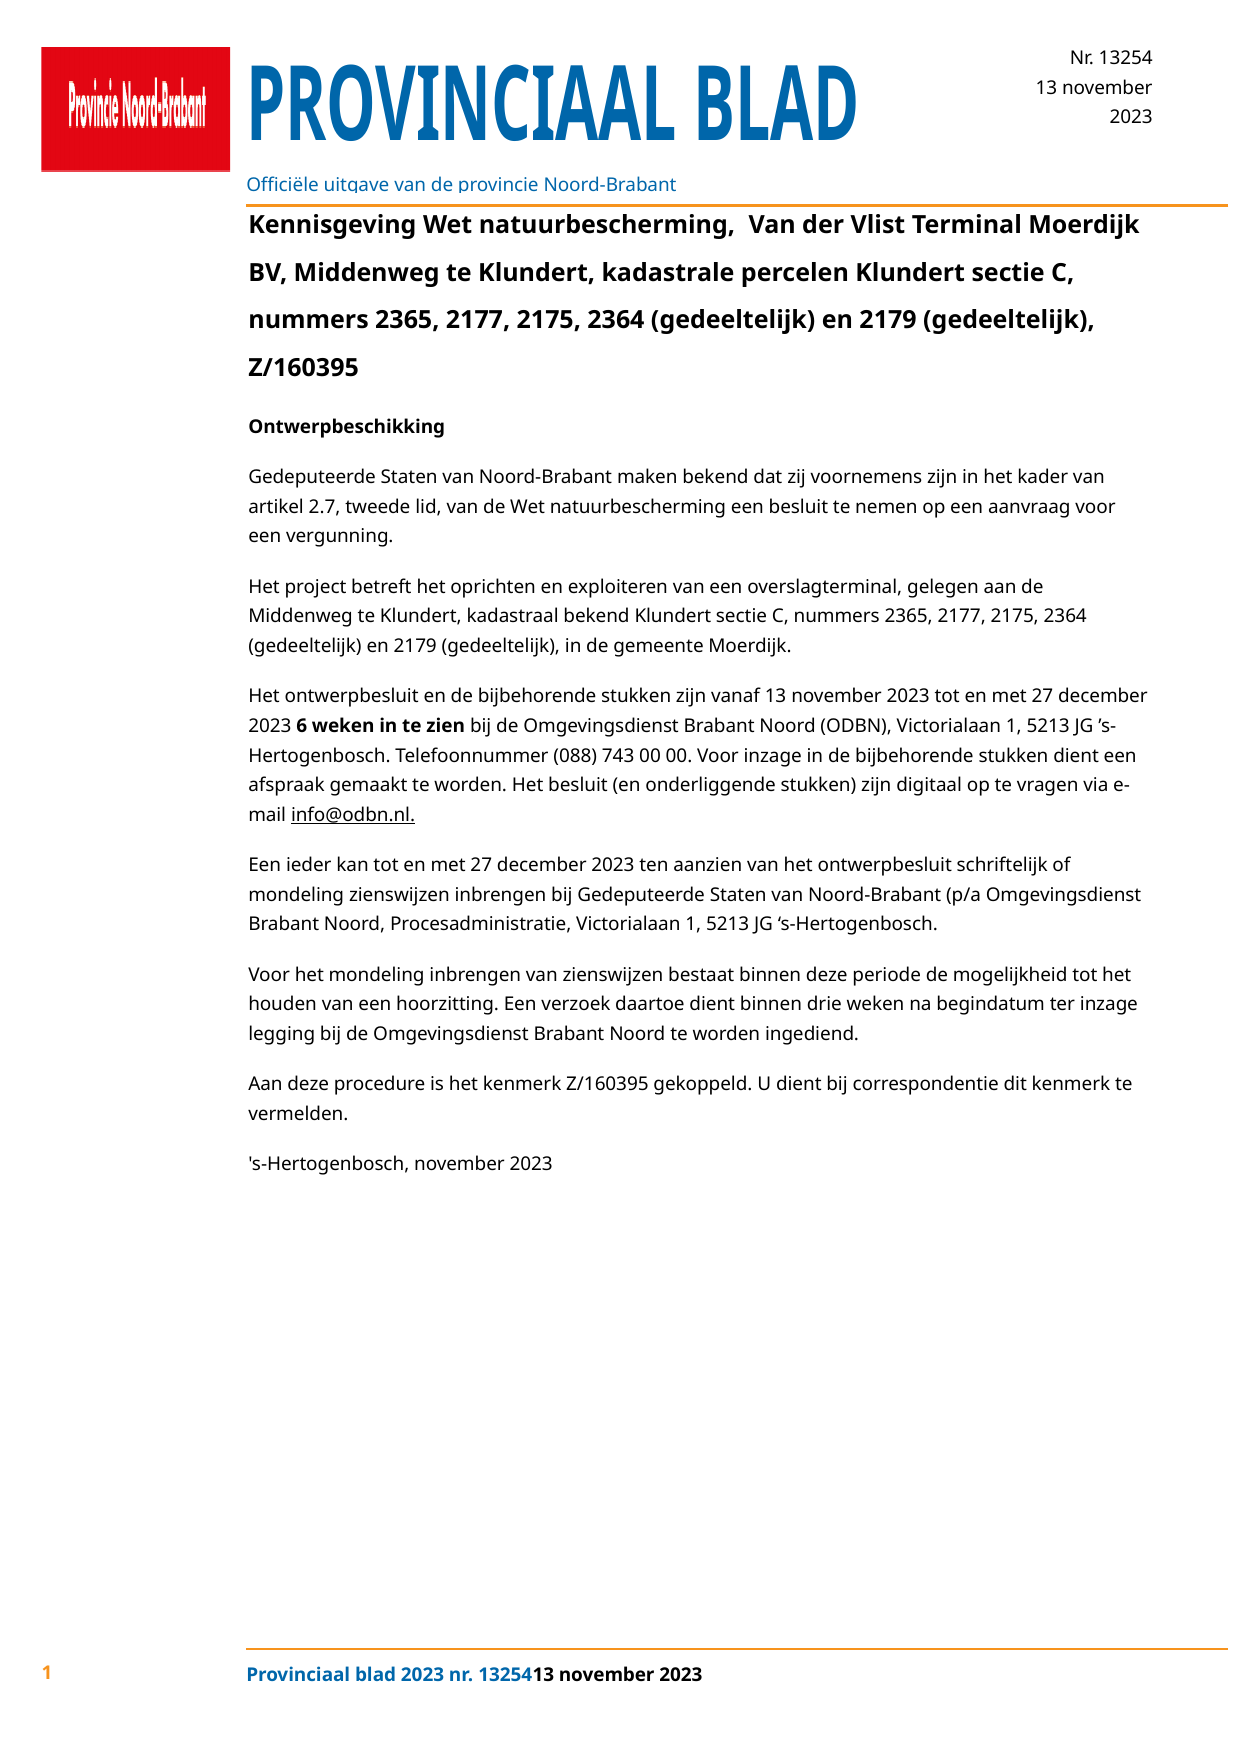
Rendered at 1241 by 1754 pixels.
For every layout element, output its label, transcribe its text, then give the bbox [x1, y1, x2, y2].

text Het project betreft het oprichten en exploiteren van een overslagterminal, gelegen aan de Middenweg te Klundert, kadastraal bekend Klundert sectie C, nummers 2365, 2177, 2175, 2364 (gedeeltelijk) en 2179 (gedeeltelijk), in de gemeente Moerdijk. [248, 573, 1152, 658]
text Ontwerpbeschikking [248, 413, 1152, 439]
text Gedeputeerde Staten van Noord-Brabant maken bekend dat zij voornemens zijn in het kader van artikel 2.7, tweede lid, van de Wet natuurbescherming een besluit te nemen op een aanvraag voor een vergunning. [248, 463, 1152, 548]
text Een ieder kan tot en met 27 december 2023 ten aanzien van het ontwerpbesluit schriftelijk of mondeling zienswijzen inbrengen bij Gedeputeerde Staten van Noord-Brabant (p/a Omgevingsdienst Brabant Noord, Procesadministratie, Victorialaan 1, 5213 JG ‘s-Hertogenbosch. [248, 851, 1152, 936]
text 's-Hertogenbosch, november 2023 [248, 1151, 1152, 1176]
text Het ontwerpbesluit en de bijbehorende stukken zijn vanaf 13 november 2023 tot en met 27 december 2023 6 weken in te zien bij de Omgevingsdienst Brabant Noord (ODBN), Victorialaan 1, 5213 JG ’s-Hertogenbosch. Telefoonnummer (088) 743 00 00. Voor inzage in de bijbehorende stukken dient een afspraak gemaakt te worden. Het besluit (en onderliggende stukken) zijn digitaal op te vragen via e-mail info@odbn.nl. [248, 683, 1152, 827]
text Voor het mondeling inbrengen van zienswijzen bestaat binnen deze periode de mogelijkheid tot het houden van een hoorzitting. Een verzoek daartoe dient binnen drie weken na begindatum ter inzage legging bij de Omgevingsdienst Brabant Noord te worden ingediend. [248, 961, 1152, 1046]
text Kennisgeving Wet natuurbescherming, Van der Vlist Terminal Moerdijk BV, Middenweg te Klundert, kadastrale percelen Klundert sectie C, nummers 2365, 2177, 2175, 2364 (gedeeltelijk) en 2179 (gedeeltelijk), Z/160395 [248, 207, 1152, 384]
picture [41, 47, 231, 172]
text Aan deze procedure is het kenmerk Z/160395 gekoppeld. U dient bij correspondentie dit kenmerk te vermelden. [248, 1071, 1152, 1126]
